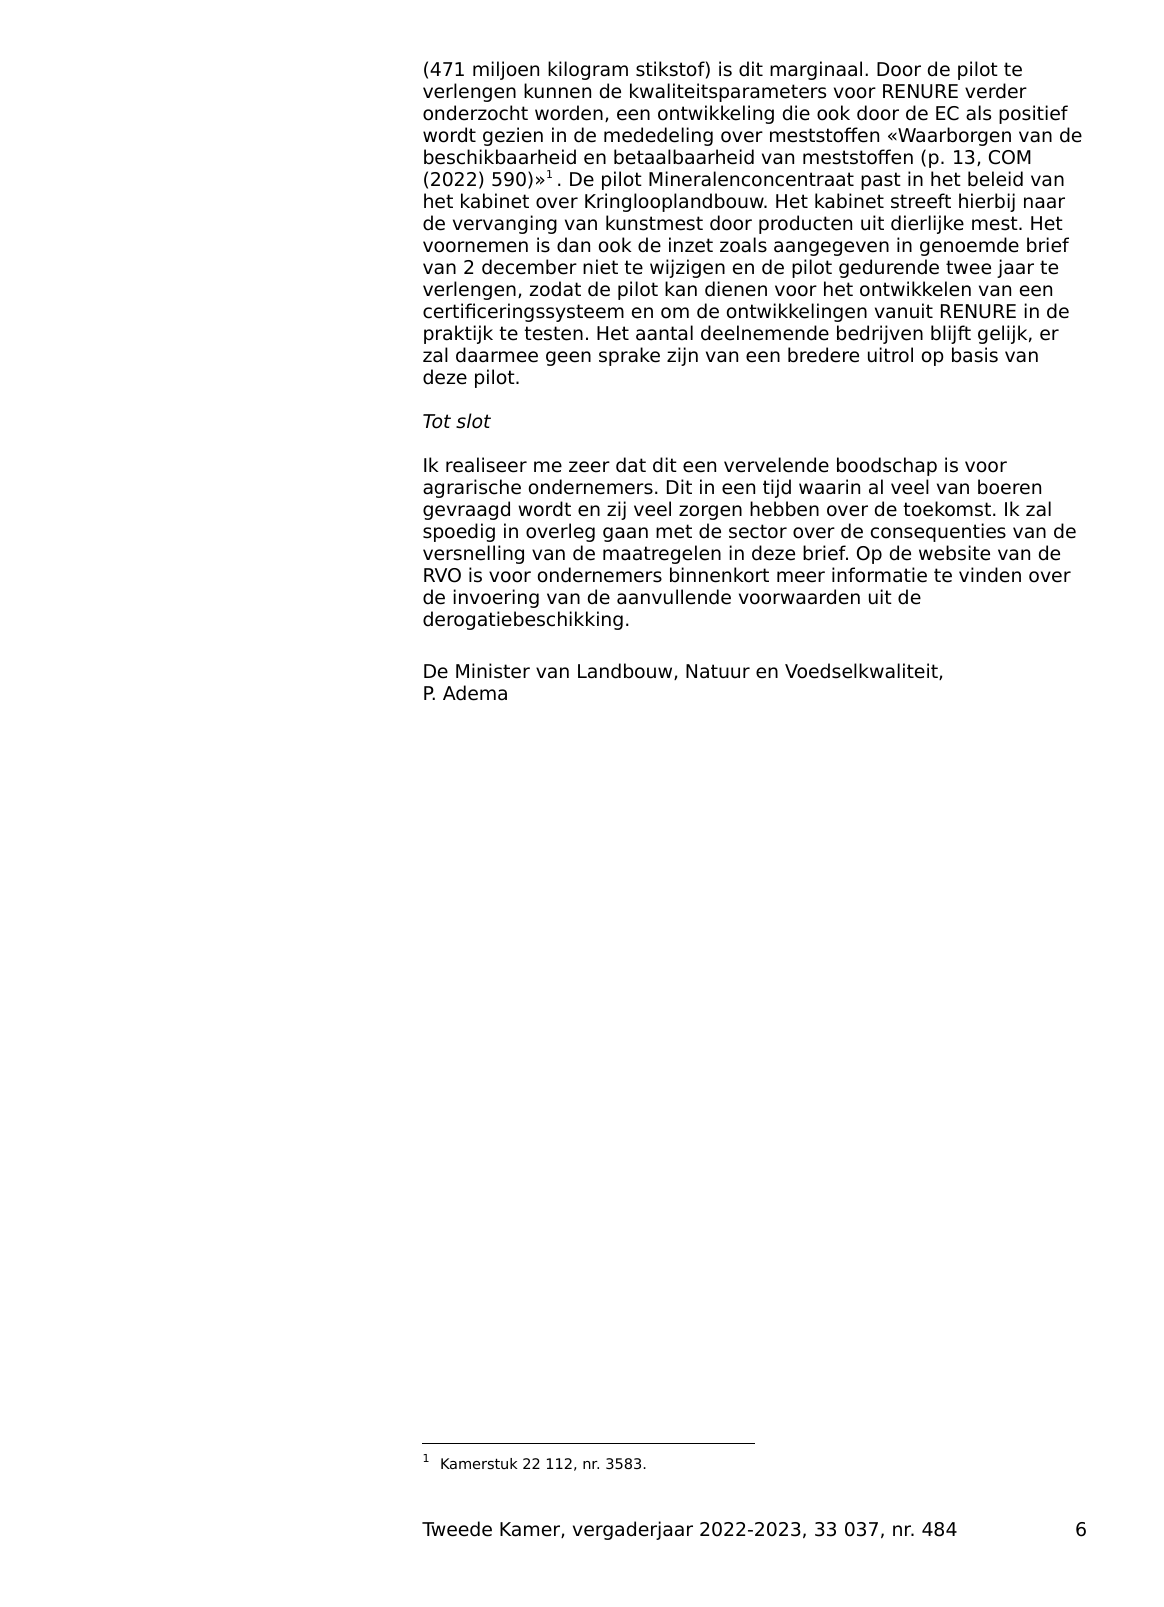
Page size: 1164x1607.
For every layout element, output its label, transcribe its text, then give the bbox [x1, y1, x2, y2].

subtitle Tot slot [422, 411, 1087, 433]
text (471 miljoen kilogram stikstof) is dit marginaal. Door de pilot te verlengen kunnen de kwaliteitsparameters voor RENURE verder onderzocht worden, een ontwikkeling die ook door de EC als positief wordt gezien in de mededeling over meststoffen «Waarborgen van de beschikbaarheid en betaalbaarheid van meststoffen (p. 13, COM (2022) 590)». De pilot Mineralenconcentraat past in het beleid van het kabinet over Kringlooplandbouw. Het kabinet streeft hierbij naar de vervanging van kunstmest door producten uit dierlijke mest. Het voornemen is dan ook de inzet zoals aangegeven in genoemde brief van 2 december niet te wijzigen en de pilot gedurende twee jaar te verlengen, zodat de pilot kan dienen voor het ontwikkelen van een certificeringssysteem en om de ontwikkelingen vanuit RENURE in de praktijk te testen. Het aantal deelnemende bedrijven blijft gelijk, er zal daarmee geen sprake zijn van een bredere uitrol op basis van deze pilot. [422, 59, 1087, 389]
text Ik realiseer me zeer dat dit een vervelende boodschap is voor agrarische ondernemers. Dit in een tijd waarin al veel van boeren gevraagd wordt en zij veel zorgen hebben over de toekomst. Ik zal spoedig in overleg gaan met de sector over de consequenties van de versnelling van de maatregelen in deze brief. Op de website van de RVO is voor ondernemers binnenkort meer informatie te vinden over de invoering van de aanvullende voorwaarden uit de derogatiebeschikking. [422, 455, 1087, 631]
text De Minister van Landbouw, Natuur en Voedselkwaliteit, P. Adema [422, 661, 1087, 705]
text Kamerstuk 22 112, nr. 3583. [422, 1452, 1087, 1474]
